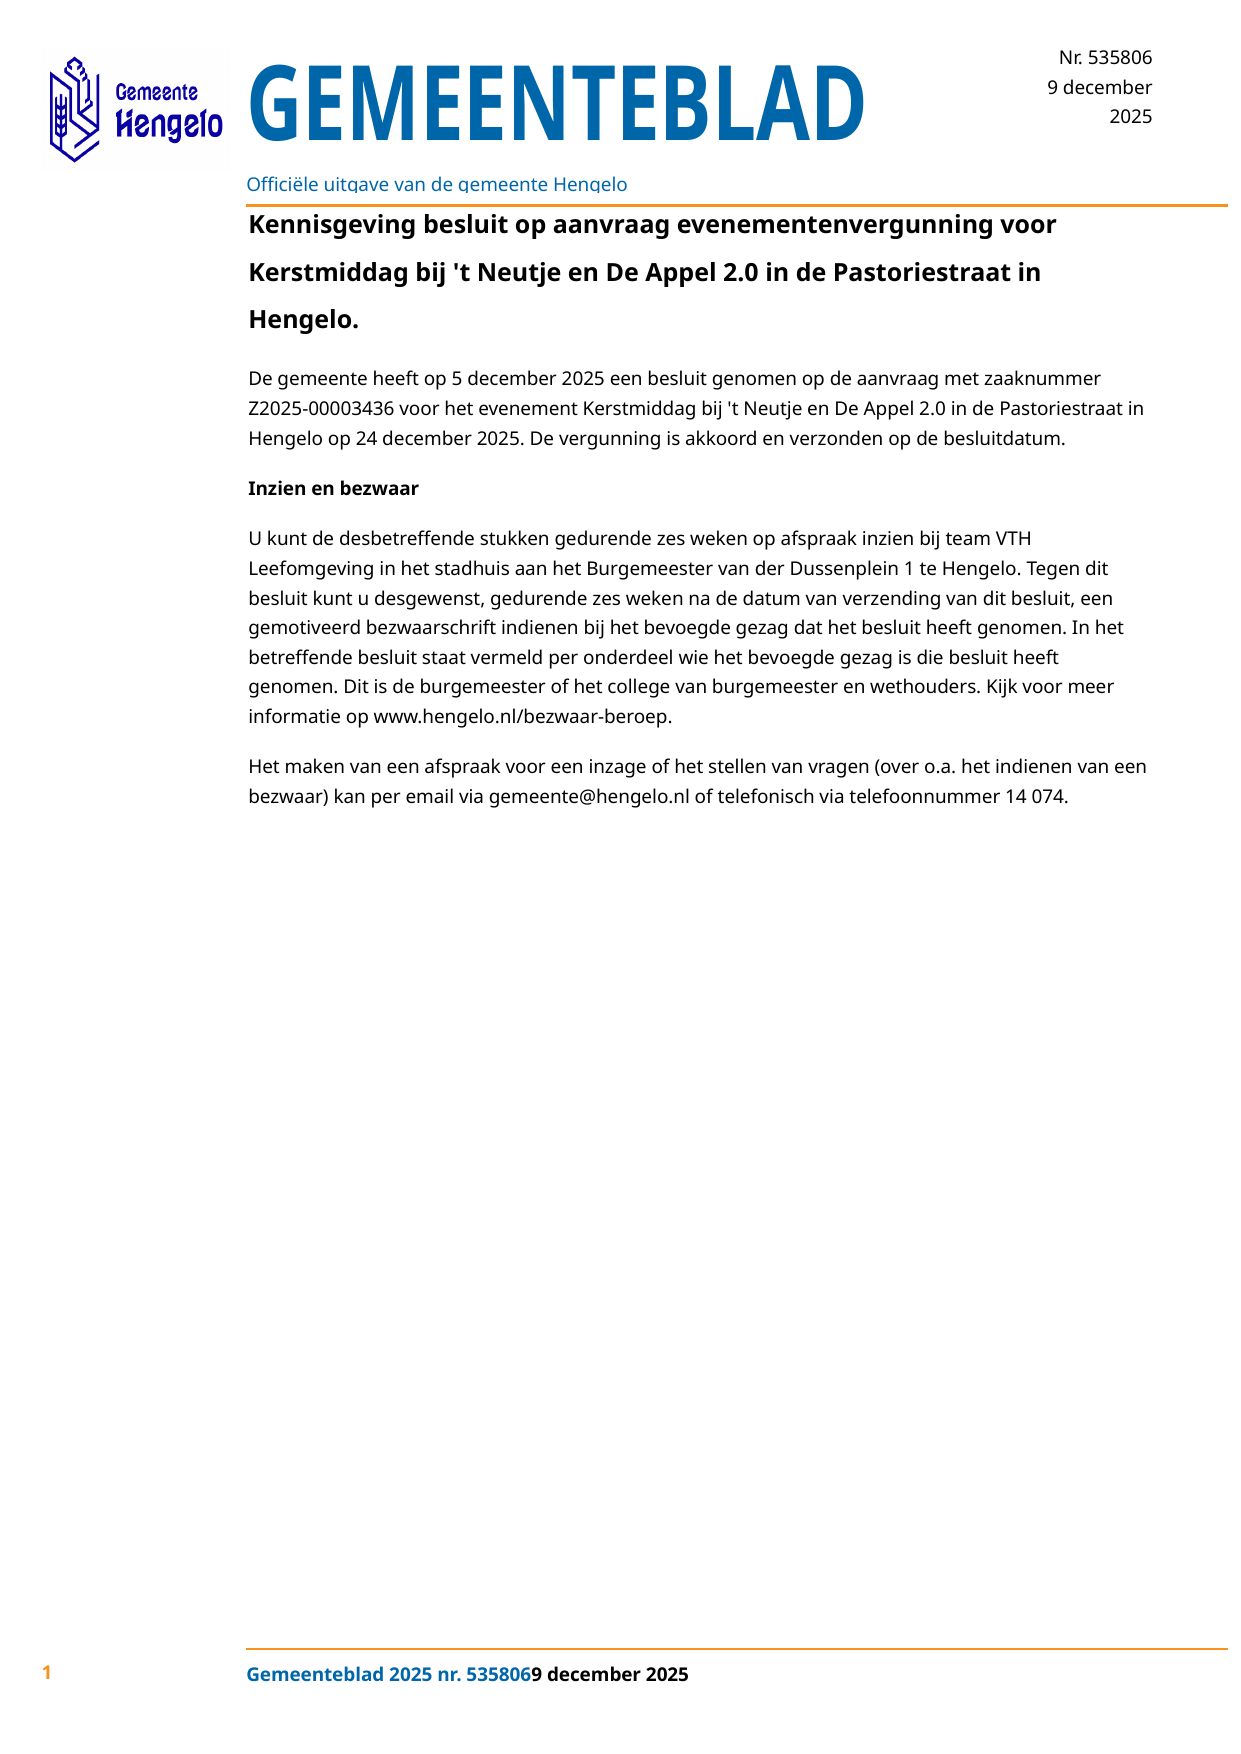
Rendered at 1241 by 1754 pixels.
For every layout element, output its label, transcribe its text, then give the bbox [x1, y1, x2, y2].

text Inzien en bezwaar [248, 475, 1152, 501]
text De gemeente heeft op 5 december 2025 een besluit genomen op de aanvraag met zaaknummer Z2025-00003436 voor het evenement Kerstmiddag bij 't Neutje en De Appel 2.0 in de Pastoriestraat in Hengelo op 24 december 2025. De vergunning is akkoord en verzonden op de besluitdatum. [248, 366, 1152, 450]
text U kunt de desbetreffende stukken gedurende zes weken op afspraak inzien bij team VTH Leefomgeving in het stadhuis aan het Burgemeester van der Dussenplein 1 te Hengelo. Tegen dit besluit kunt u desgewenst, gedurende zes weken na de datum van verzending van dit besluit, een gemotiveerd bezwaarschrift indienen bij het bevoegde gezag dat het besluit heeft genomen. In het betreffende besluit staat vermeld per onderdeel wie het bevoegde gezag is die besluit heeft genomen. Dit is de burgemeester of het college van burgemeester en wethouders. Kijk voor meer informatie op www.hengelo.nl/bezwaar-beroep. [248, 526, 1152, 729]
text Kennisgeving besluit op aanvraag evenementenvergunning voor Kerstmiddag bij 't Neutje en De Appel 2.0 in de Pastoriestraat in Hengelo. [248, 207, 1152, 336]
picture [41, 47, 231, 172]
text Het maken van een afspraak voor een inzage of het stellen van vragen (over o.a. het indienen van een bezwaar) kan per email via gemeente@hengelo.nl of telefonisch via telefoonnummer 14 074. [248, 753, 1152, 809]
